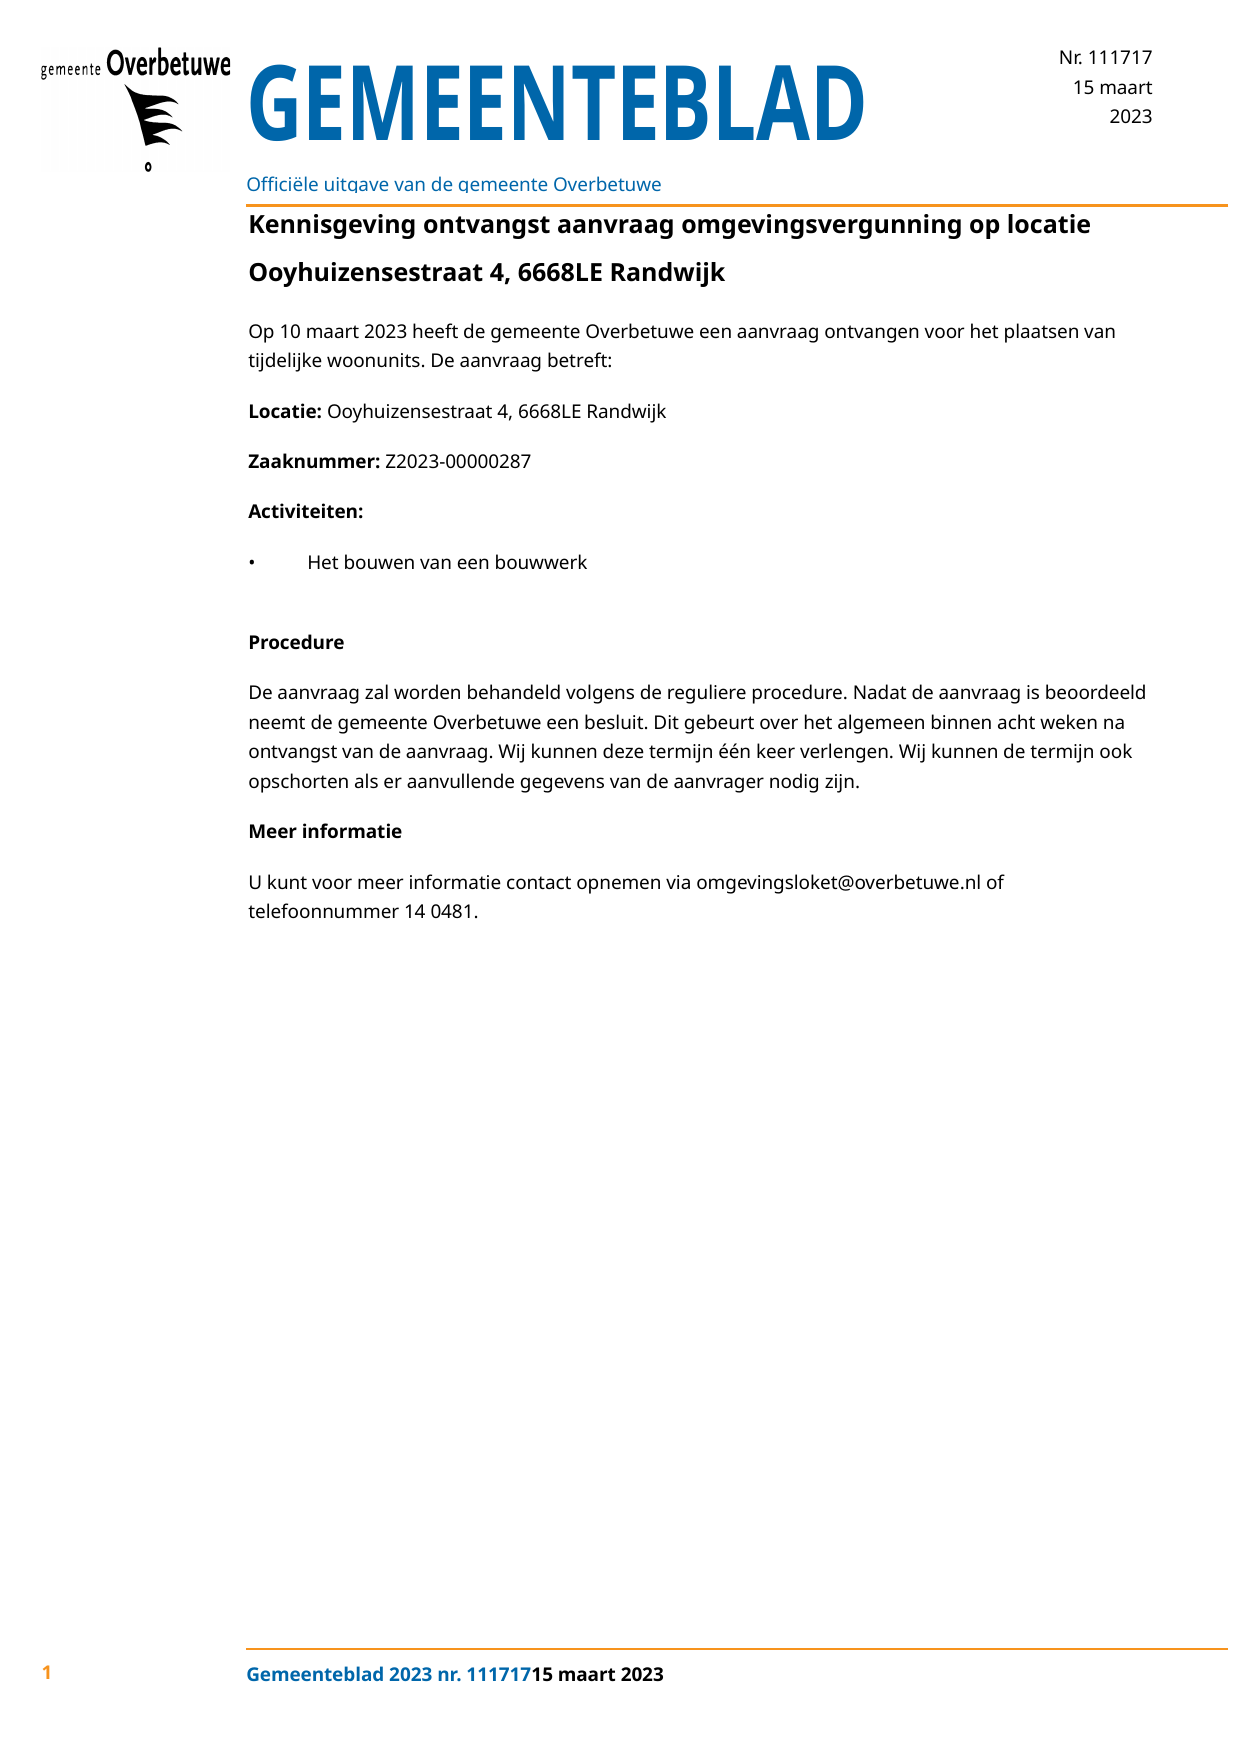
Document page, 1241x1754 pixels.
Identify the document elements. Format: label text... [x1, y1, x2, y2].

text U kunt voor meer informatie contact opnemen via omgevingsloket@overbetuwe.nl of telefoonnummer 14 0481. [248, 869, 1152, 924]
list Het bouwen van een bouwwerk [248, 549, 1152, 575]
text Op 10 maart 2023 heeft de gemeente Overbetuwe een aanvraag ontvangen voor het plaatsen van tijdelijke woonunits. De aanvraag betreft: [248, 318, 1152, 373]
text Zaaknummer: Z2023-00000287 [248, 448, 1152, 474]
text Activiteiten: [248, 499, 1152, 524]
text Kennisgeving ontvangst aanvraag omgevingsvergunning op locatie Ooyhuizensestraat 4, 6668LE Randwijk [248, 207, 1152, 288]
text Procedure [248, 629, 1152, 655]
text De aanvraag zal worden behandeld volgens de reguliere procedure. Nadat de aanvraag is beoordeeld neemt de gemeente Overbetuwe een besluit. Dit gebeurt over het algemeen binnen acht weken na ontvangst van de aanvraag. Wij kunnen deze termijn één keer verlengen. Wij kunnen de termijn ook opschorten als er aanvullende gegevens van de aanvrager nodig zijn. [248, 679, 1152, 794]
picture [41, 47, 231, 172]
text Meer informatie [248, 819, 1152, 844]
text Locatie: Ooyhuizensestraat 4, 6668LE Randwijk [248, 398, 1152, 424]
